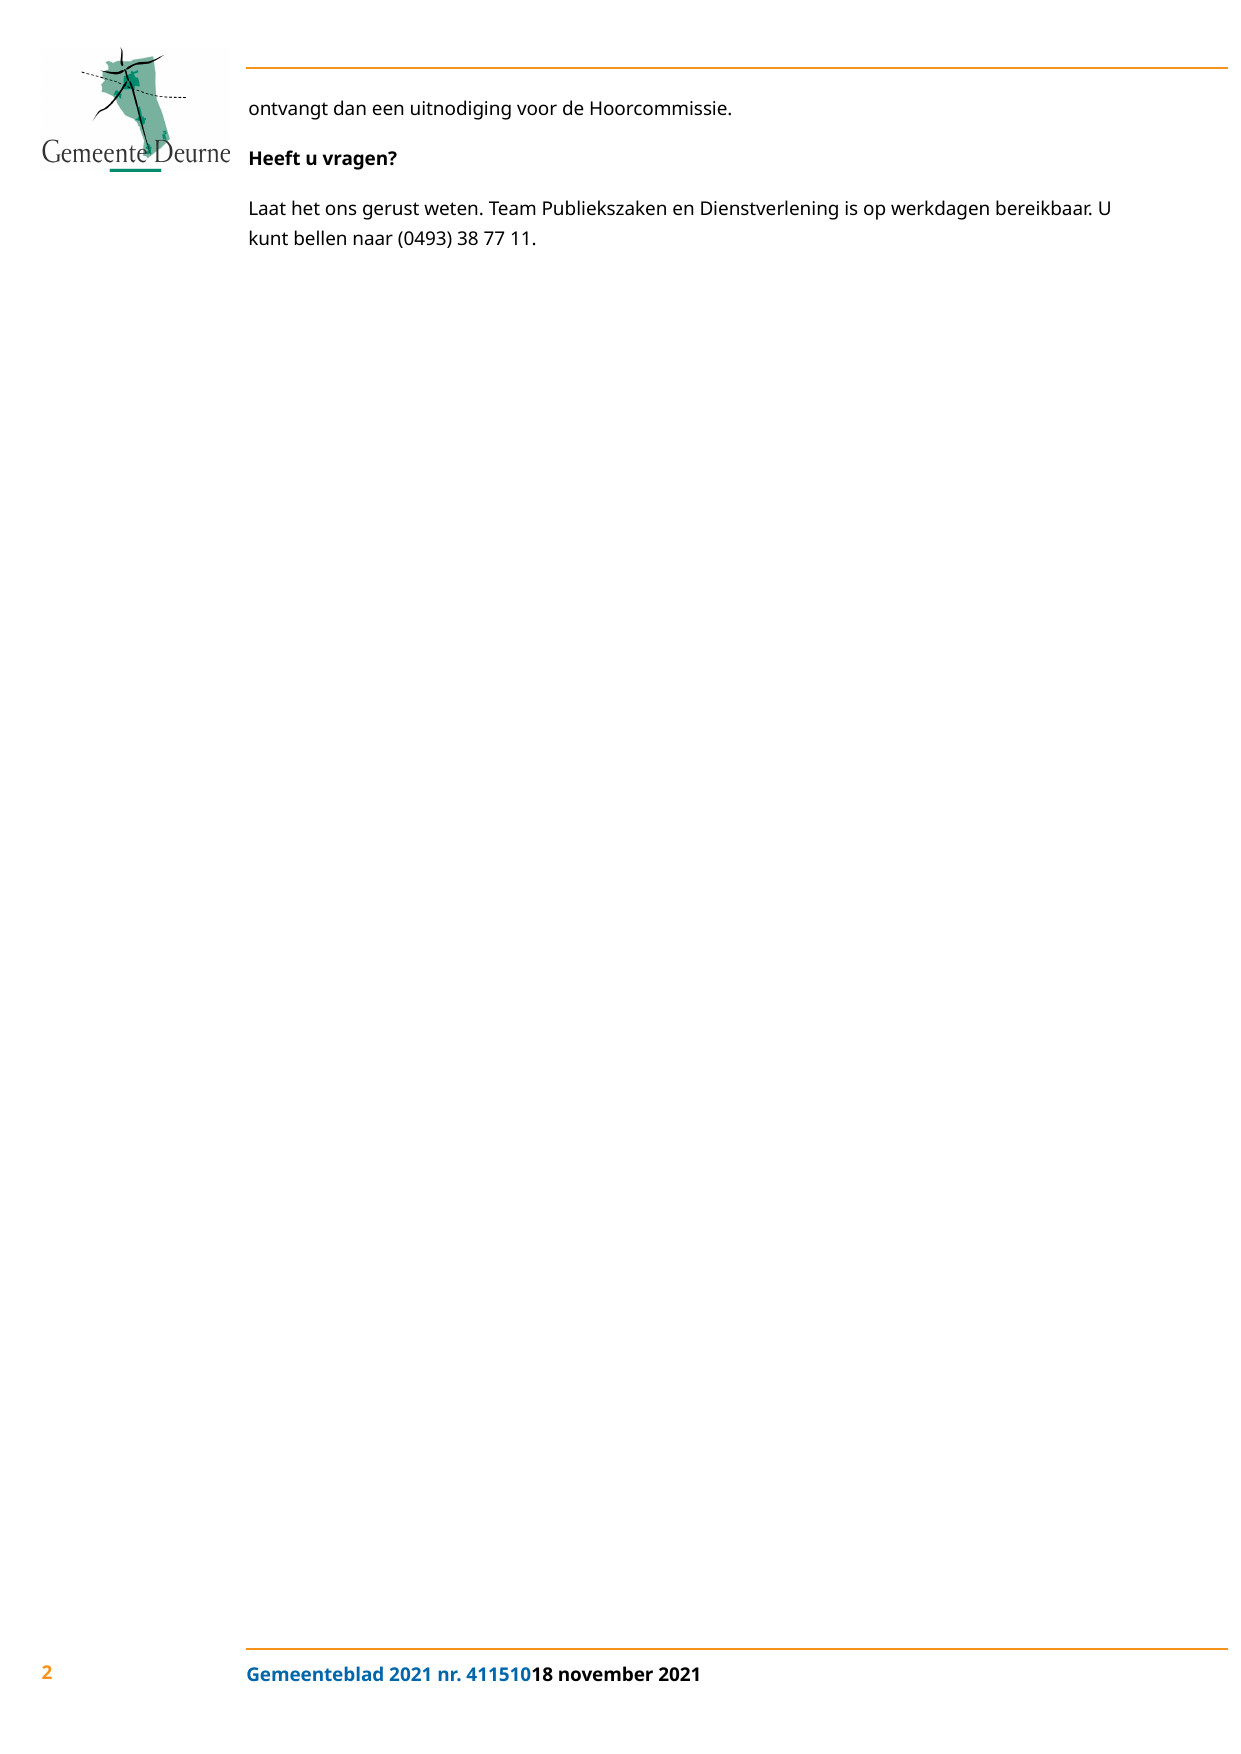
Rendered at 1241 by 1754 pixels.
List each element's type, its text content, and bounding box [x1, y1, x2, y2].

text ontvangt dan een uitnodiging voor de Hoorcommissie. [248, 95, 1152, 121]
text Laat het ons gerust weten. Team Publiekszaken en Dienstverlening is op werkdagen bereikbaar. U kunt bellen naar (0493) 38 77 11. [248, 196, 1152, 251]
text Heeft u vragen? [248, 145, 1152, 171]
picture [41, 47, 231, 172]
